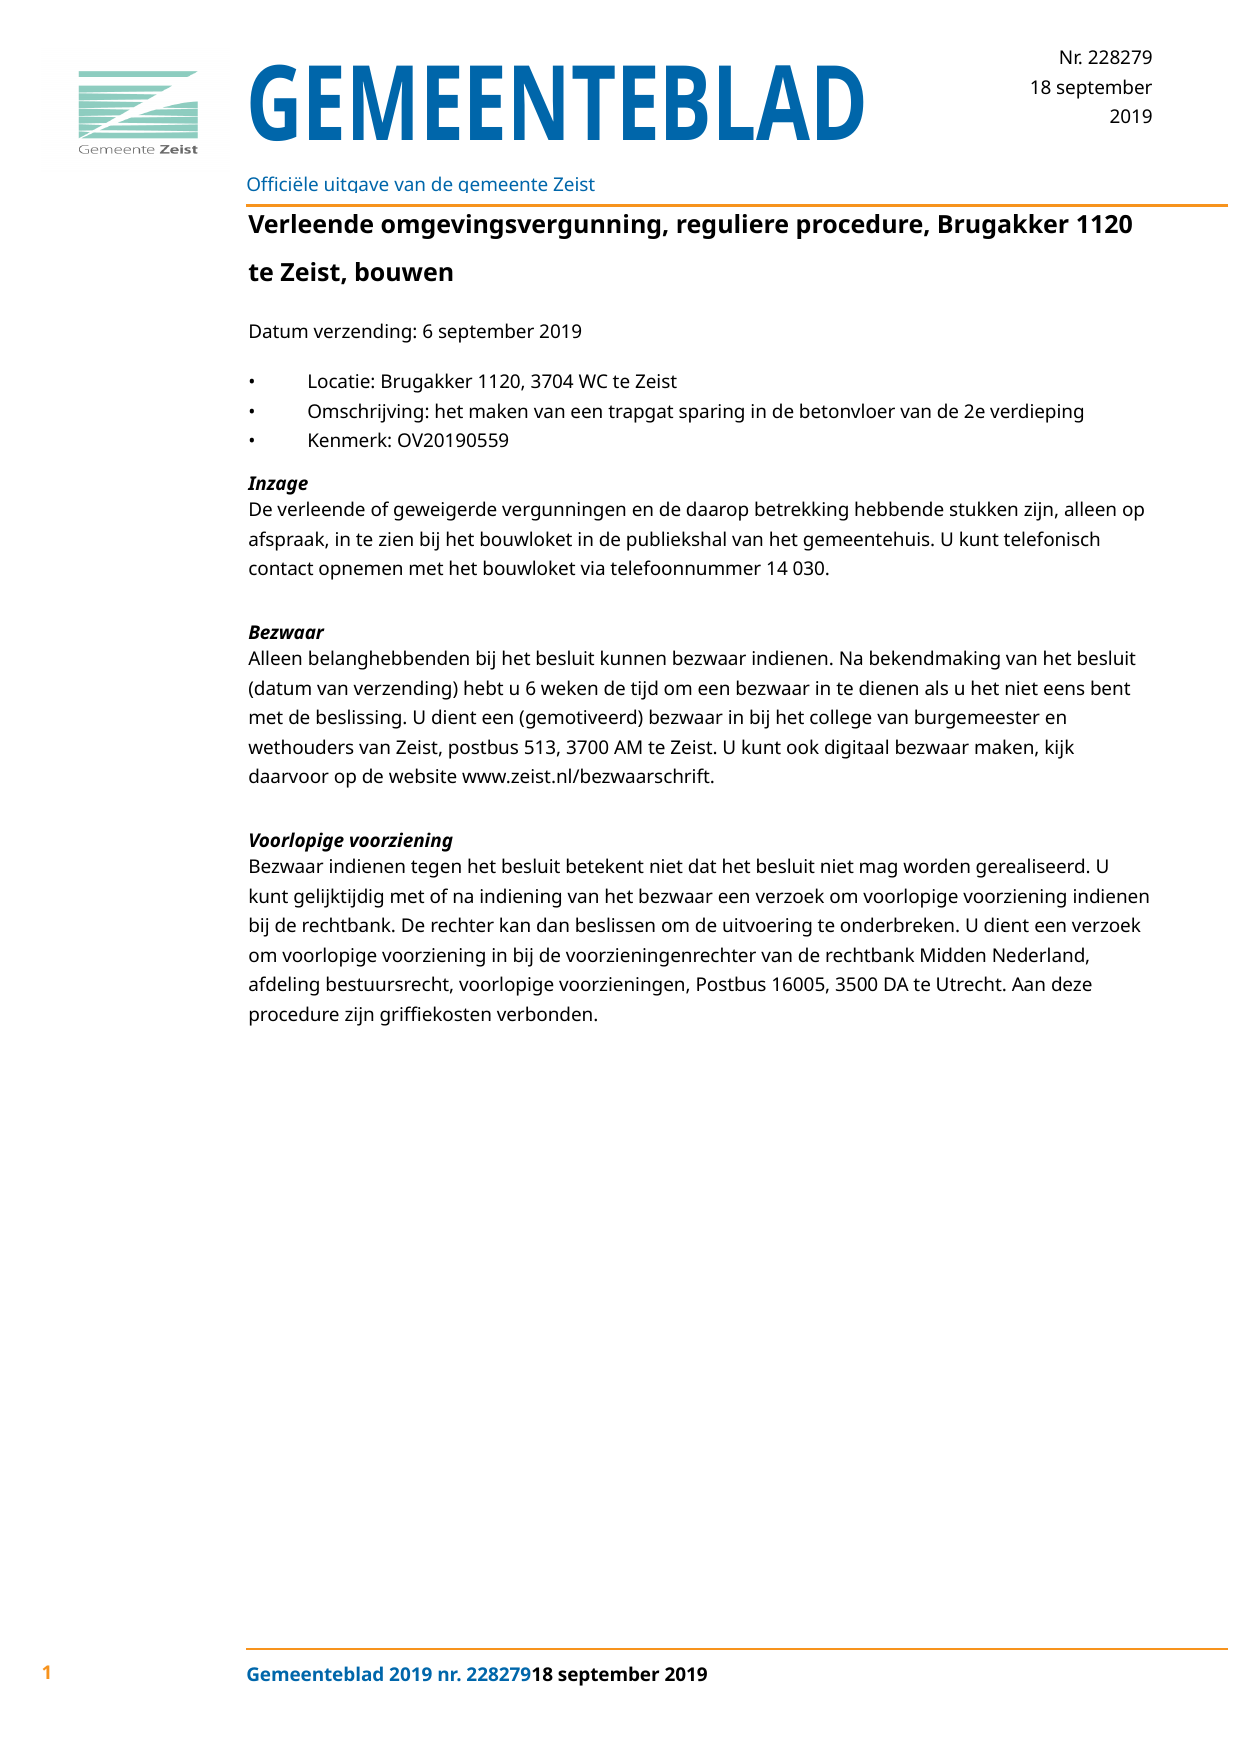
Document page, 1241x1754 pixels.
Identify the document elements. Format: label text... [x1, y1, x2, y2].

text Datum verzending: 6 september 2019 [248, 318, 1152, 344]
text De verleende of geweigerde vergunningen en de daarop betrekking hebbende stukken zijn, alleen op afspraak, in te zien bij het bouwloket in de publiekshal van het gemeentehuis. U kunt telefonisch contact opnemen met het bouwloket via telefoonnummer 14 030. [248, 496, 1152, 581]
list Kenmerk: OV20190559 [248, 427, 1152, 453]
text Inzage [248, 471, 1152, 496]
list Omschrijving: het maken van een trapgat sparing in de betonvloer van de 2e verdieping [248, 398, 1152, 424]
text Bezwaar [248, 619, 1152, 645]
text Verleende omgevingsvergunning, reguliere procedure, Brugakker 1120 te Zeist, bouwen [248, 207, 1152, 288]
text Alleen belanghebbenden bij het besluit kunnen bezwaar indienen. Na bekendmaking van het besluit (datum van verzending) hebt u 6 weken de tijd om een bezwaar in te dienen als u het niet eens bent met de beslissing. U dient een (gemotiveerd) bezwaar in bij het college van burgemeester en wethouders van Zeist, postbus 513, 3700 AM te Zeist. U kunt ook digitaal bezwaar maken, kijk daarvoor op de website www.zeist.nl/bezwaarschrift. [248, 645, 1152, 789]
picture [41, 47, 231, 172]
text Bezwaar indienen tegen het besluit betekent niet dat het besluit niet mag worden gerealiseerd. U kunt gelijktijdig met of na indiening van het bezwaar een verzoek om voorlopige voorziening indienen bij de rechtbank. De rechter kan dan beslissen om de uitvoering te onderbreken. U dient een verzoek om voorlopige voorziening in bij de voorzieningenrechter van de rechtbank Midden Nederland, afdeling bestuursrecht, voorlopige voorzieningen, Postbus 16005, 3500 DA te Utrecht. Aan deze procedure zijn griffiekosten verbonden. [248, 853, 1152, 1027]
list Locatie: Brugakker 1120, 3704 WC te Zeist [248, 368, 1152, 394]
text Voorlopige voorziening [248, 827, 1152, 853]
